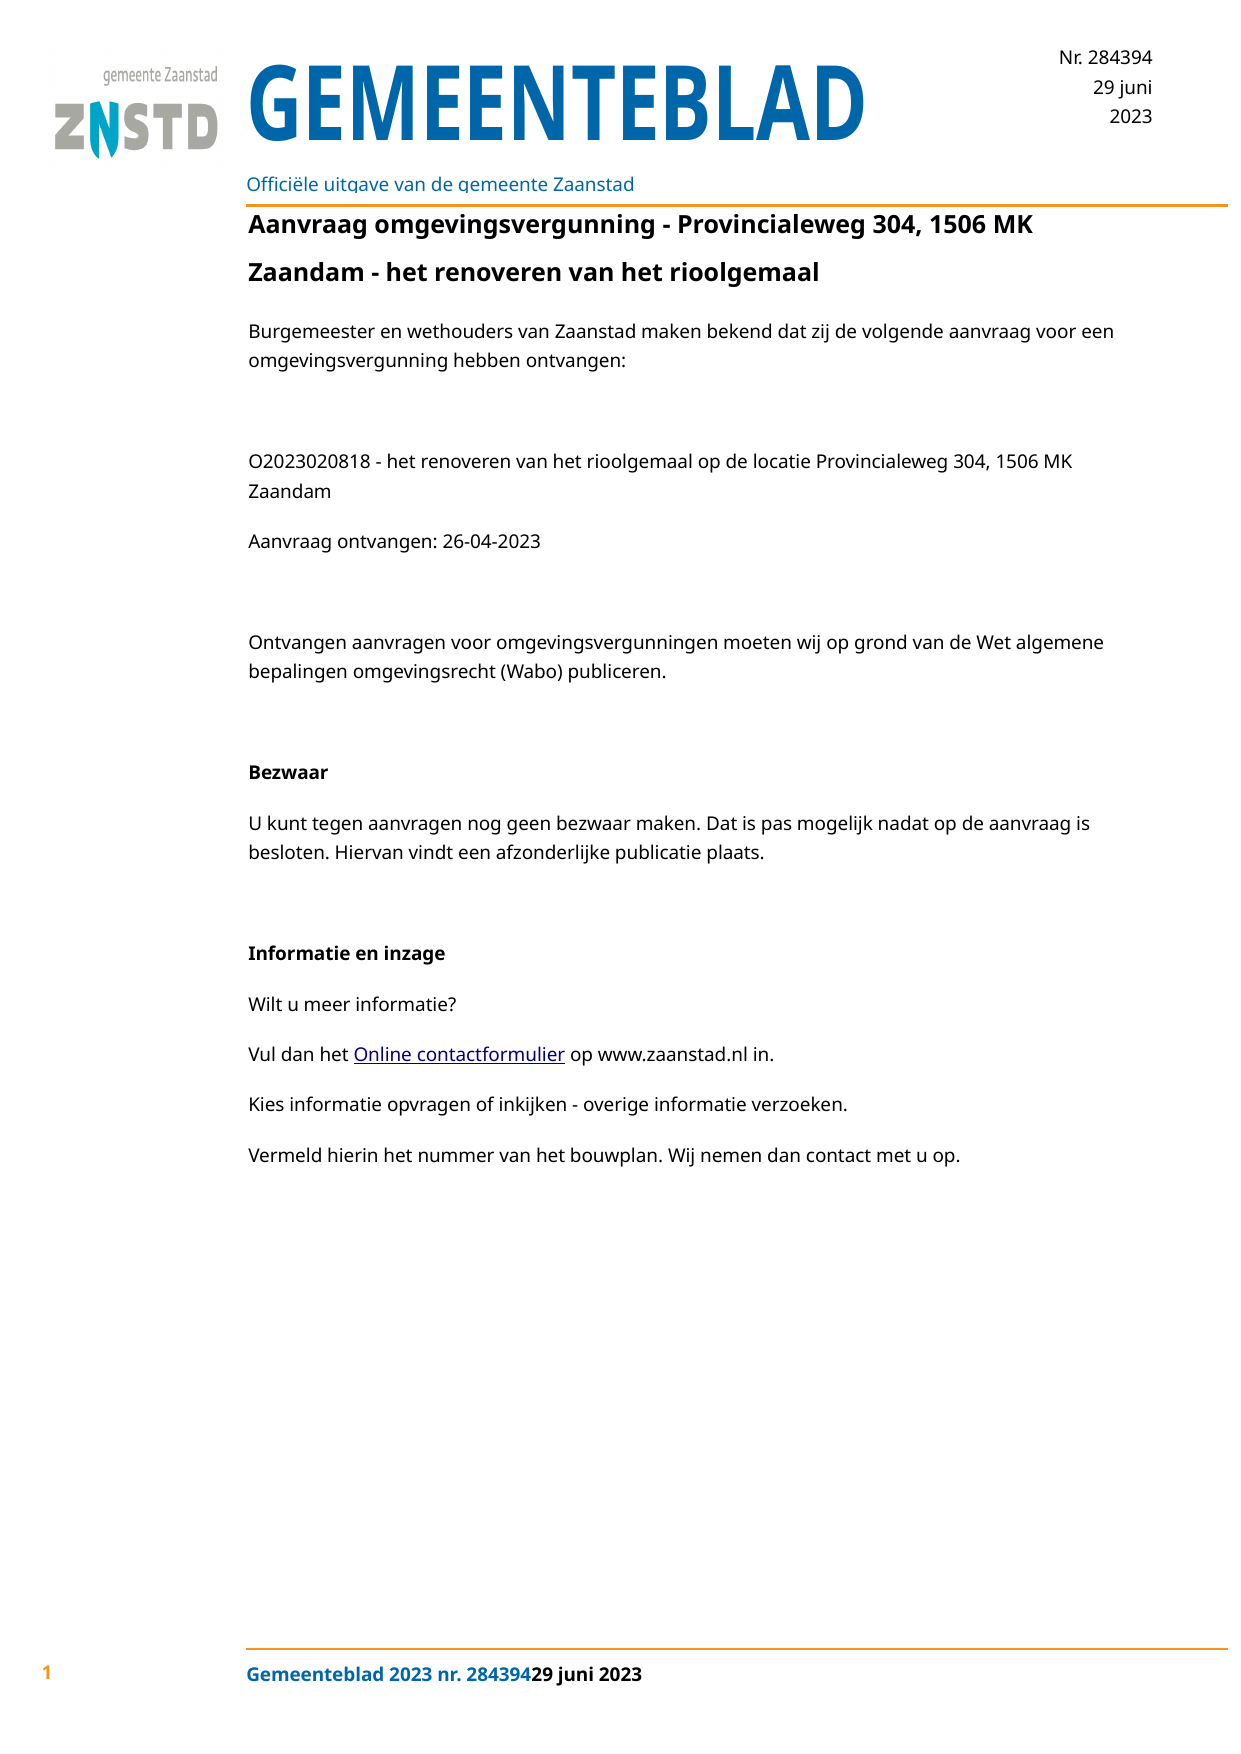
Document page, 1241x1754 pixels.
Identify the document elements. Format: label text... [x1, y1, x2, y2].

text Vermeld hierin het nummer van het bouwplan. Wij nemen dan contact met u op. [248, 1142, 1152, 1168]
text Bezwaar [248, 759, 1152, 785]
text Wilt u meer informatie? [248, 991, 1152, 1017]
text U kunt tegen aanvragen nog geen bezwaar maken. Dat is pas mogelijk nadat op de aanvraag is besloten. Hiervan vindt een afzonderlijke publicatie plaats. [248, 810, 1152, 865]
text Burgemeester en wethouders van Zaanstad maken bekend dat zij de volgende aanvraag voor een omgevingsvergunning hebben ontvangen: [248, 318, 1152, 373]
text Ontvangen aanvragen voor omgevingsvergunningen moeten wij op grond van de Wet algemene bepalingen omgevingsrecht (Wabo) publiceren. [248, 629, 1152, 684]
text O2023020818 - het renoveren van het rioolgemaal op de locatie Provincialeweg 304, 1506 MK Zaandam [248, 448, 1152, 504]
picture [41, 47, 231, 172]
text Kies informatie opvragen of inkijken - overige informatie verzoeken. [248, 1092, 1152, 1117]
text Aanvraag ontvangen: 26-04-2023 [248, 528, 1152, 554]
text Informatie en inzage [248, 940, 1152, 966]
text Vul dan het Online contactformulier op www.zaanstad.nl in. [248, 1041, 1152, 1067]
text Aanvraag omgevingsvergunning - Provincialeweg 304, 1506 MK Zaandam - het renoveren van het rioolgemaal [248, 207, 1152, 288]
